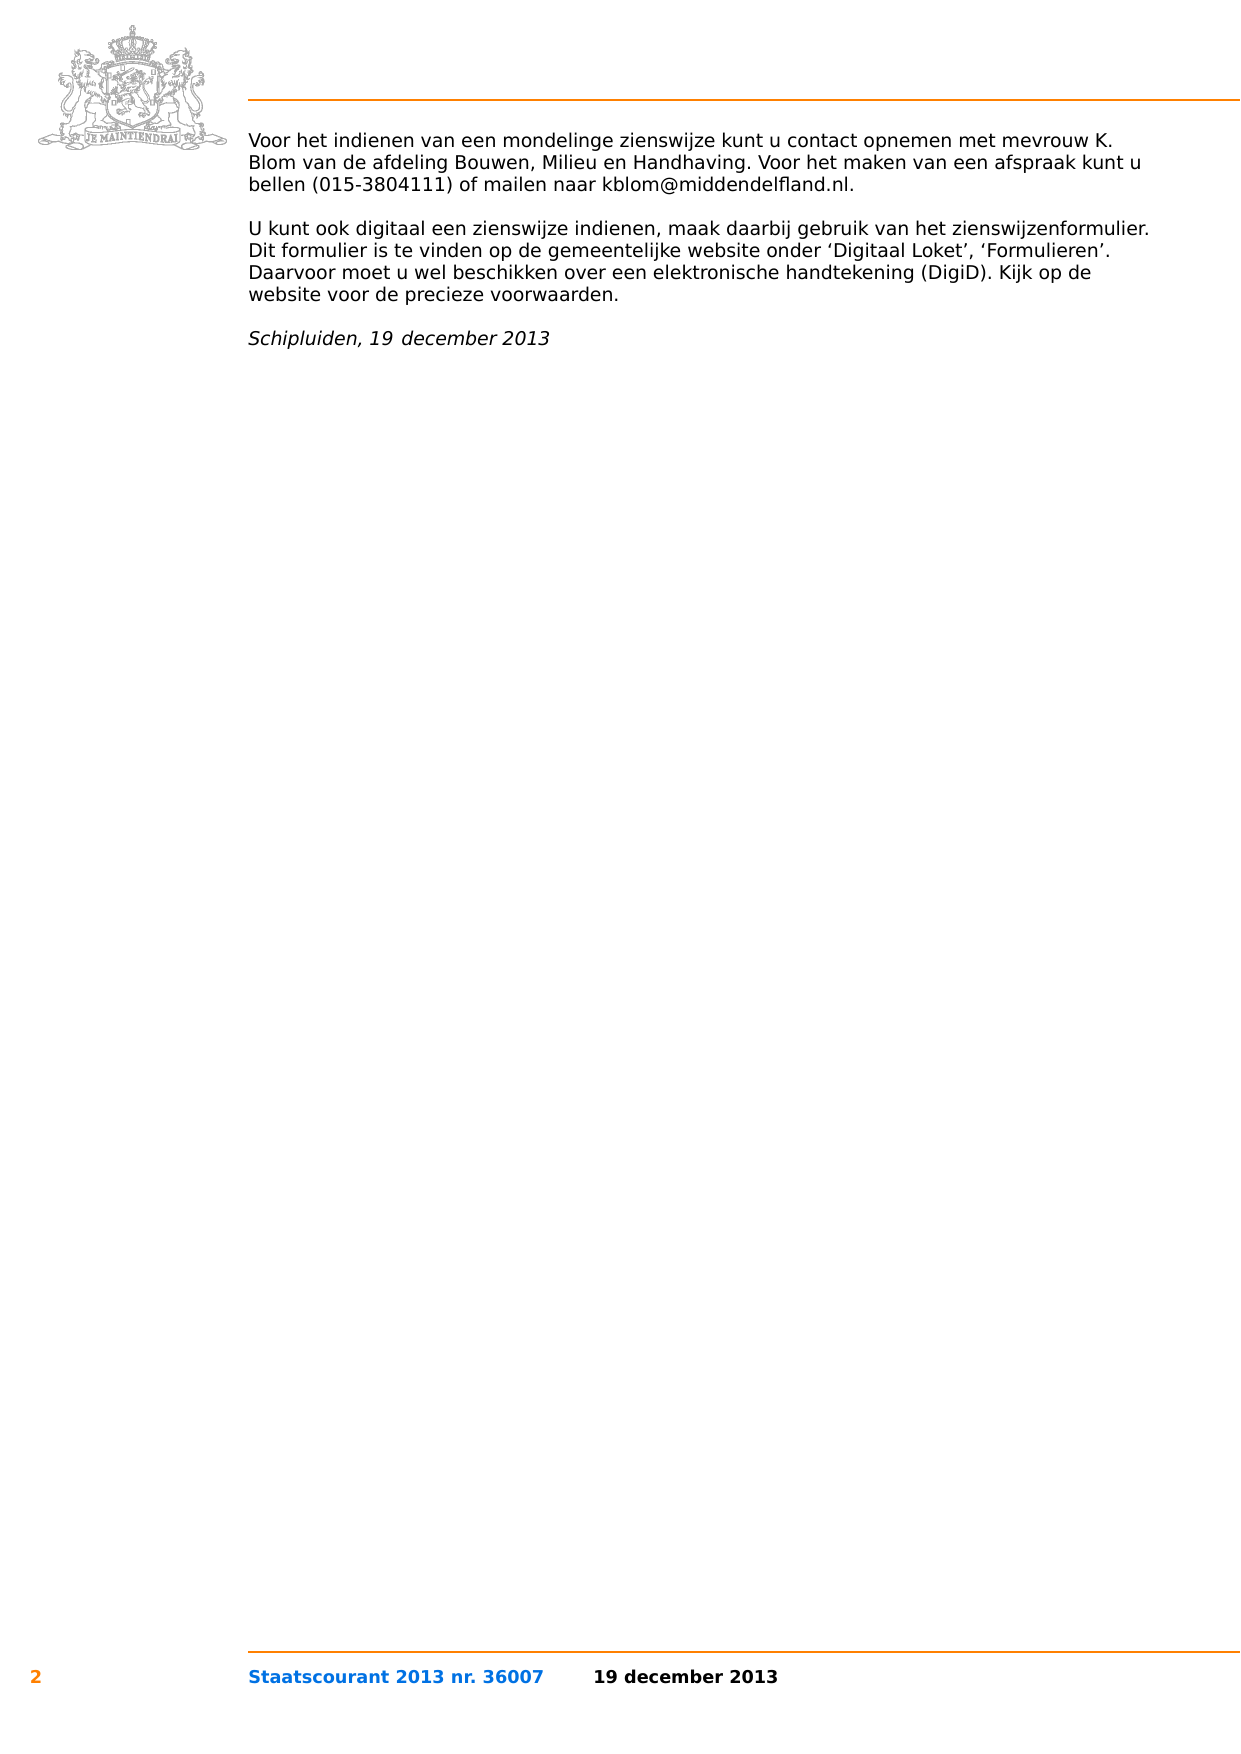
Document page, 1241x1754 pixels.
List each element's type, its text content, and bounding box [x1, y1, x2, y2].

picture [38, 25, 227, 150]
text Voor het indienen van een mondelinge zienswijze kunt u contact opnemen met mevrouw K. Blom van de afdeling Bouwen, Milieu en Handhaving. Voor het maken van een afspraak kunt u bellen (015-3804111) of mailen naar kblom@middendelfland.nl. [248, 130, 1163, 196]
text Schipluiden, 19 december 2013 [248, 327, 1163, 349]
text U kunt ook digitaal een zienswijze indienen, maak daarbij gebruik van het zienswijzenformulier. Dit formulier is te vinden op de gemeentelijke website onder ‘Digitaal Loket’, ‘Formulieren’. [248, 218, 1163, 262]
text Daarvoor moet u wel beschikken over een elektronische handtekening (DigiD). Kijk op de website voor de precieze voorwaarden. [248, 262, 1163, 306]
